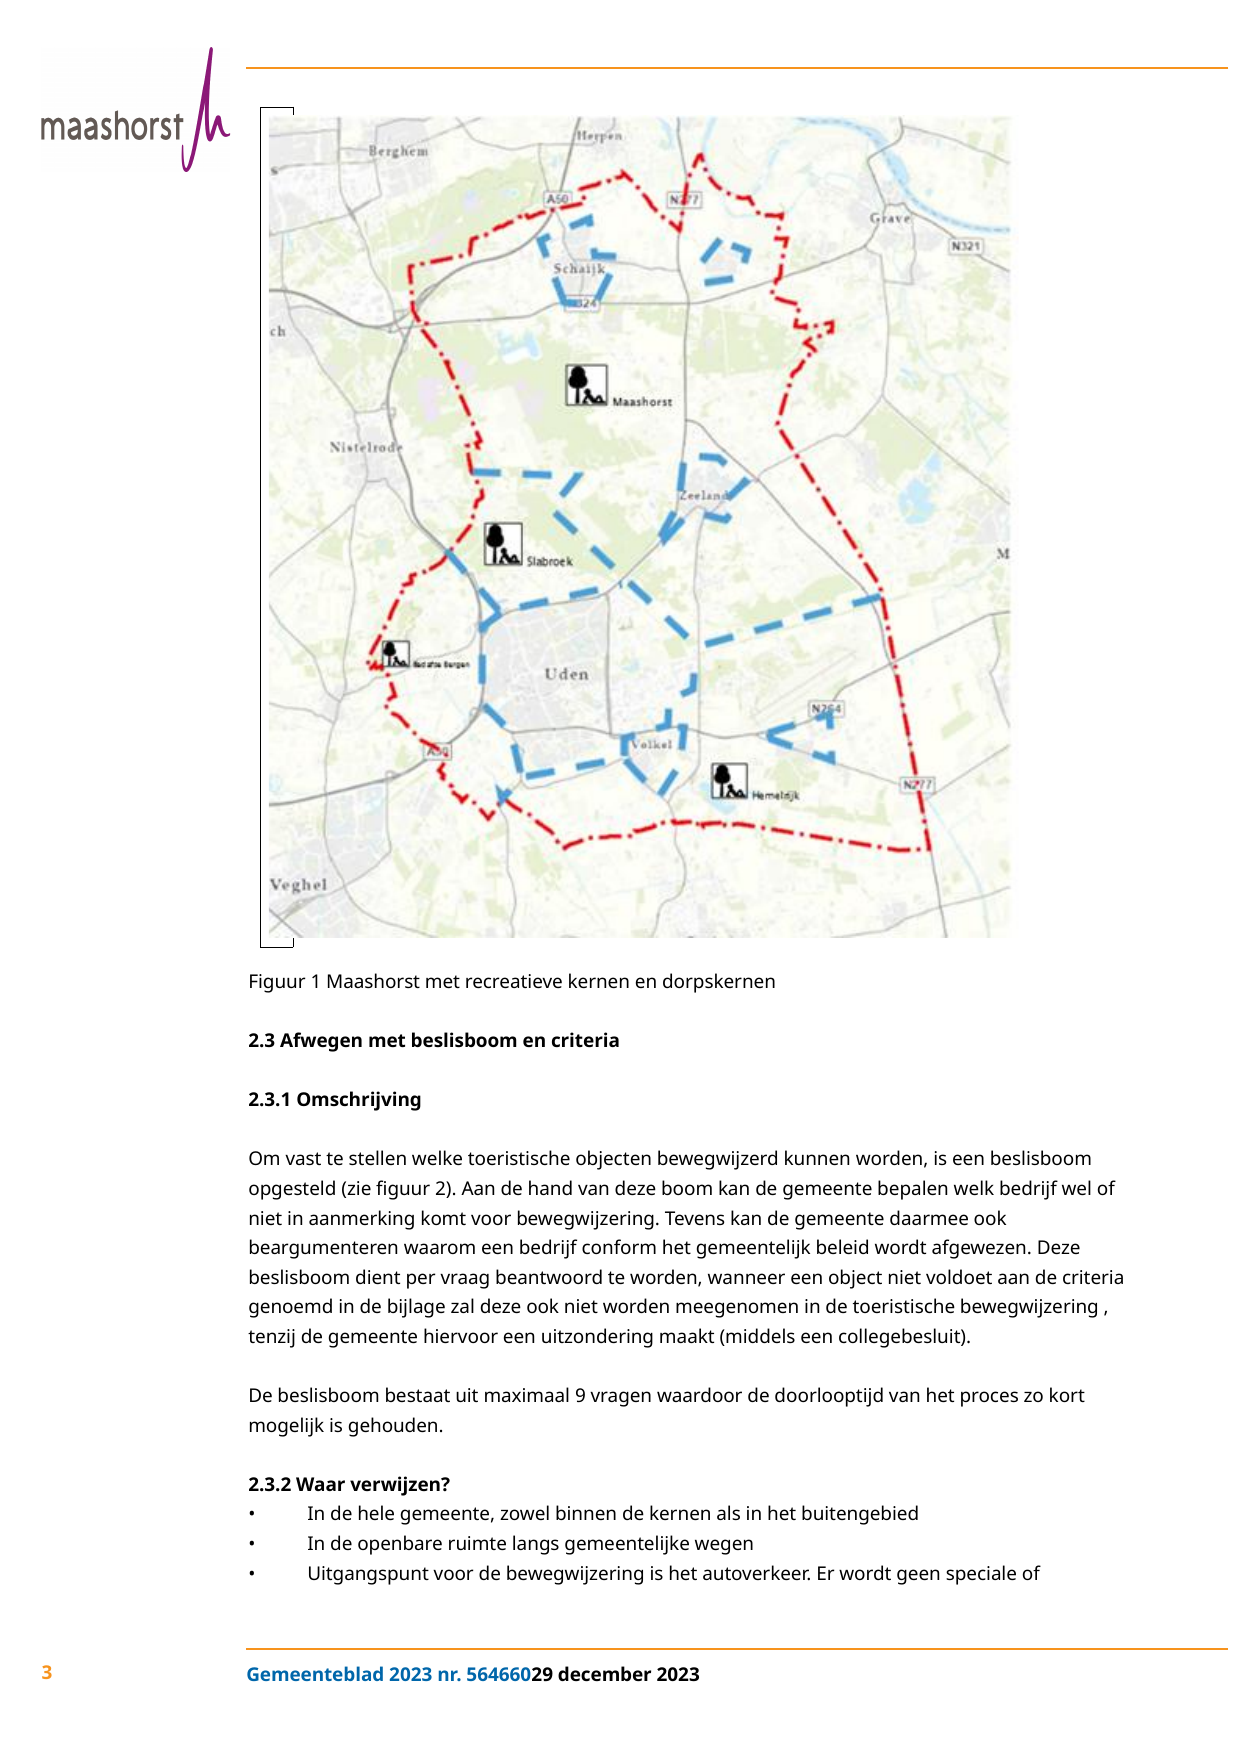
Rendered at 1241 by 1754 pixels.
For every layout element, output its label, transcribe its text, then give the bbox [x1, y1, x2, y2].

text 2.3.2 Waar verwijzen? [248, 1471, 1152, 1497]
list In de openbare ruimte langs gemeentelijke wegen [248, 1530, 1152, 1556]
text De beslisboom bestaat uit maximaal 9 vragen waardoor de doorlooptijd van het proces zo kort mogelijk is gehouden. [248, 1382, 1152, 1437]
list In de hele gemeente, zowel binnen de kernen als in het buitengebied [248, 1501, 1152, 1526]
picture [41, 47, 231, 172]
list Uitgangspunt voor de bewegwijzering is het autoverkeer. Er wordt geen speciale of [248, 1560, 1152, 1585]
text 2.3.1 Omschrijving [248, 1086, 1152, 1112]
text 2.3 Afwegen met beslisboom en criteria [248, 1027, 1152, 1053]
text Om vast te stellen welke toeristische objecten bewegwijzerd kunnen worden, is een beslisboom opgesteld (zie figuur 2). Aan de hand van deze boom kan de gemeente bepalen welk bedrijf wel of niet in aanmerking komt voor bewegwijzering. Tevens kan de gemeente daarmee ook beargumenteren waarom een bedrijf conform het gemeentelijk beleid wordt afgewezen. Deze beslisboom dient per vraag beantwoord te worden, wanneer een object niet voldoet aan de criteria genoemd in de bijlage zal deze ook niet worden meegenomen in de toeristische bewegwijzering , tenzij de gemeente hiervoor een uitzondering maakt (middels een collegebesluit). [248, 1146, 1152, 1349]
picture [268, 115, 1019, 938]
text Figuur 1 Maashorst met recreatieve kernen en dorpskernen [248, 968, 1152, 994]
